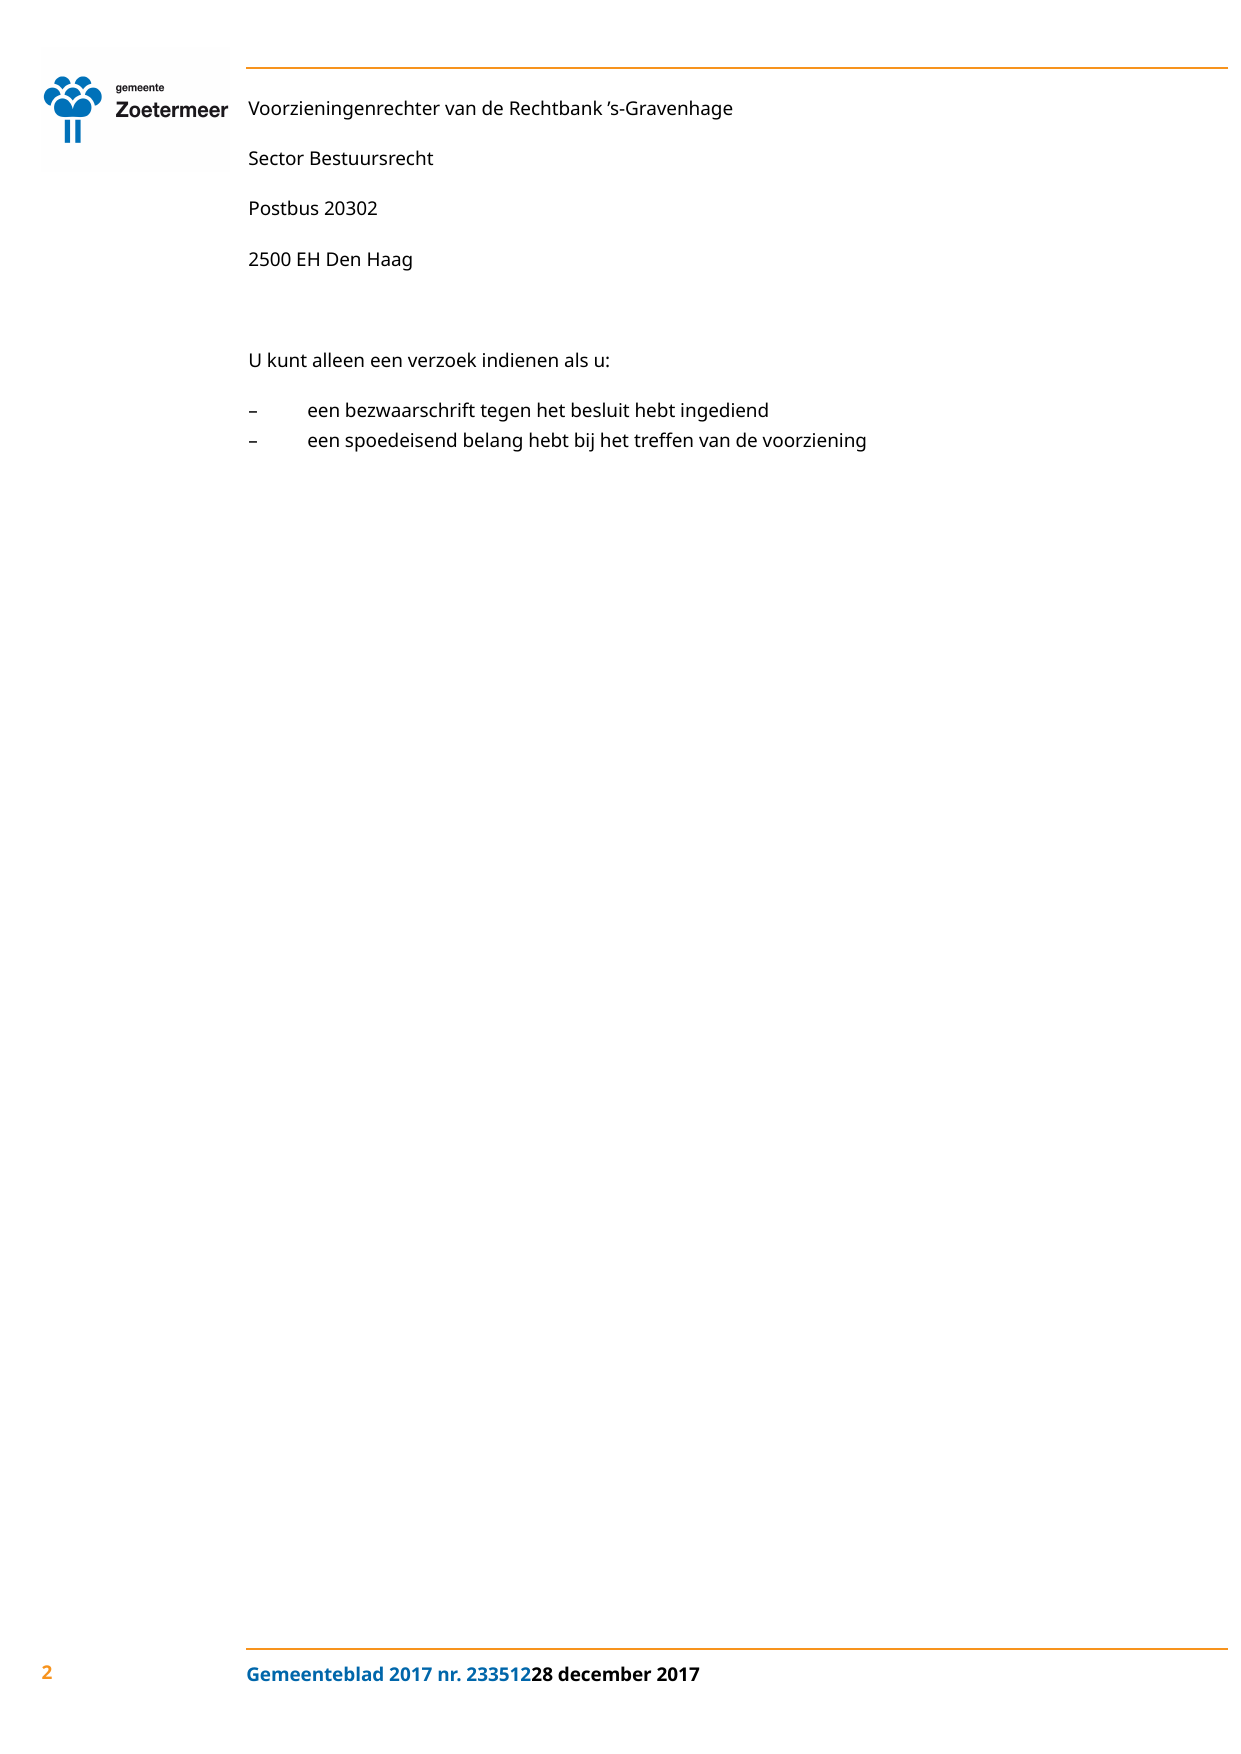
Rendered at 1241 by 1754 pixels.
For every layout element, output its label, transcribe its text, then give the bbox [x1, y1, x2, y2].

text Voorzieningenrechter van de Rechtbank ’s-Gravenhage [248, 95, 1152, 121]
list een spoedeisend belang hebt bij het treffen van de voorziening [248, 427, 1152, 453]
text 2500 EH Den Haag [248, 246, 1152, 272]
picture [41, 47, 231, 172]
text U kunt alleen een verzoek indienen als u: [248, 347, 1152, 373]
text Sector Bestuursrecht [248, 145, 1152, 171]
text Postbus 20302 [248, 196, 1152, 221]
list een bezwaarschrift tegen het besluit hebt ingediend [248, 397, 1152, 423]
